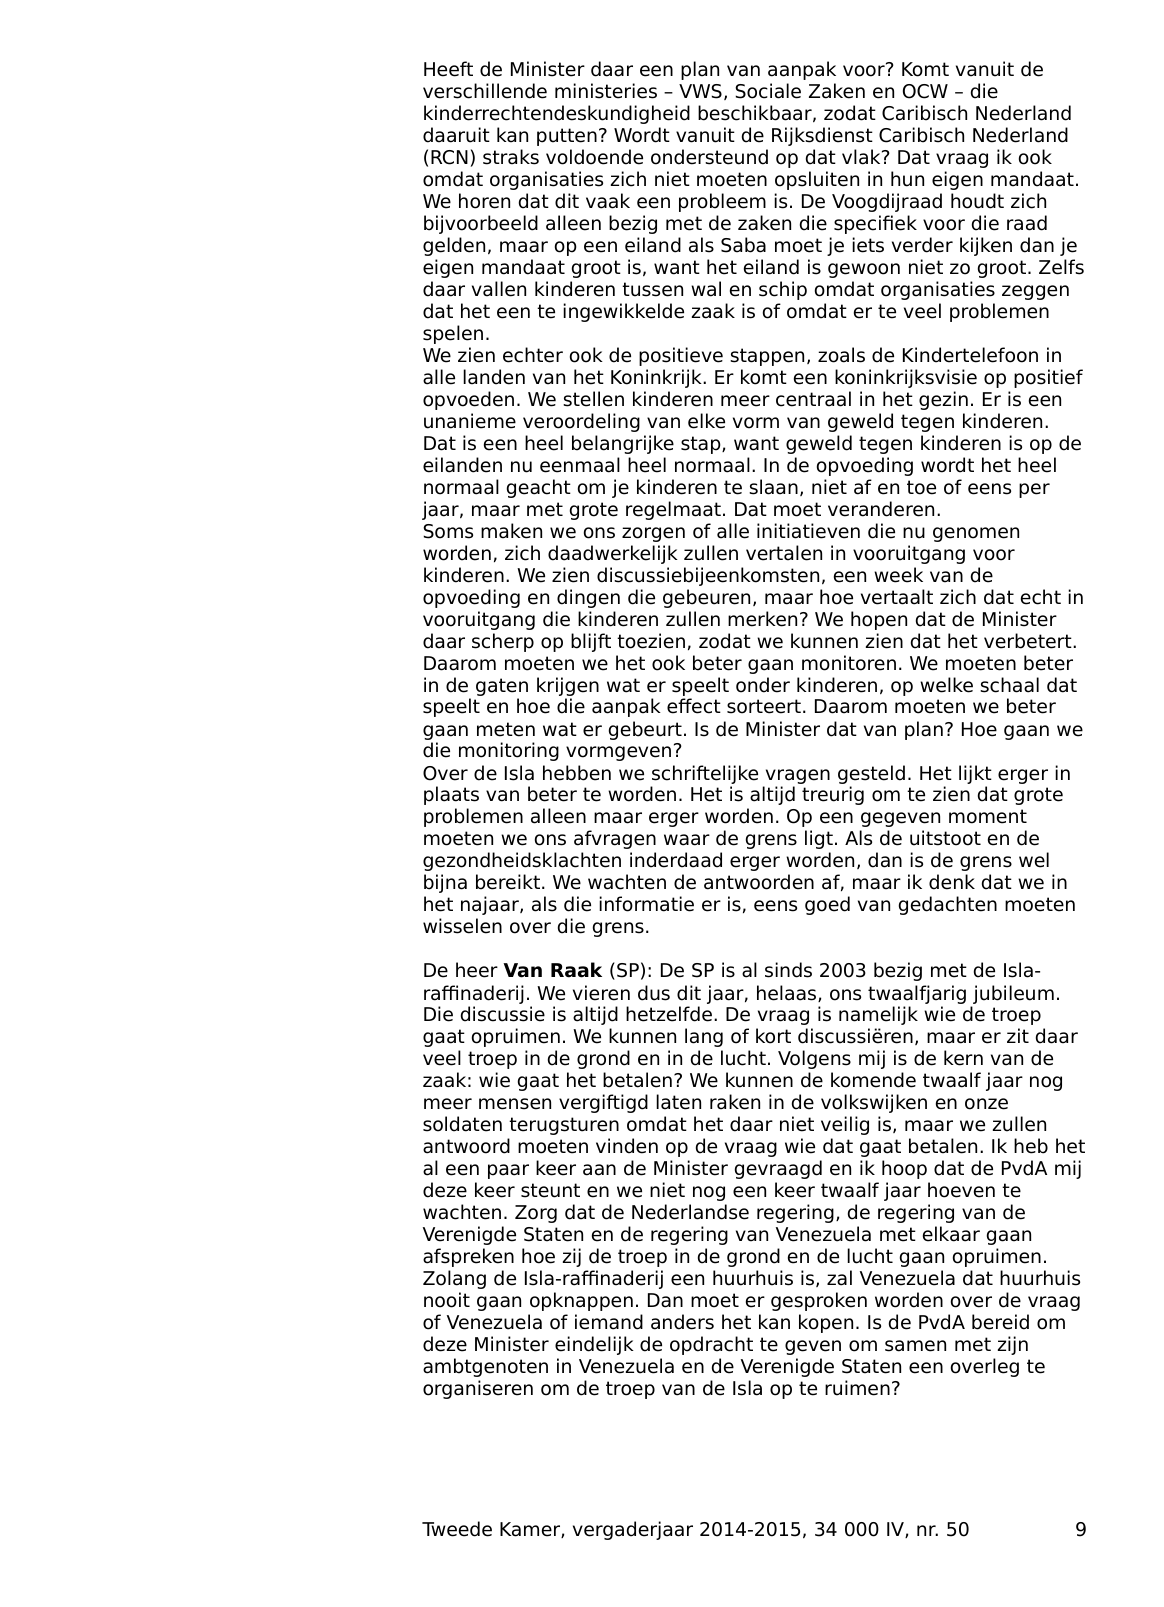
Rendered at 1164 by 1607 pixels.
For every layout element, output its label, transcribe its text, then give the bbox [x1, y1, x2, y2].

text De heer Van Raak (SP): De SP is al sinds 2003 bezig met de Isla-raffinaderij. We vieren dus dit jaar, helaas, ons twaalfjarig jubileum. Die discussie is altijd hetzelfde. De vraag is namelijk wie de troep gaat opruimen. We kunnen lang of kort discussiëren, maar er zit daar veel troep in de grond en in de lucht. Volgens mij is de kern van de zaak: wie gaat het betalen? We kunnen de komende twaalf jaar nog meer mensen vergiftigd laten raken in de volkswijken en onze soldaten terugsturen omdat het daar niet veilig is, maar we zullen antwoord moeten vinden op de vraag wie dat gaat betalen. Ik heb het al een paar keer aan de Minister gevraagd en ik hoop dat de PvdA mij deze keer steunt en we niet nog een keer twaalf jaar hoeven te wachten. Zorg dat de Nederlandse regering, de regering van de Verenigde Staten en de regering van Venezuela met elkaar gaan afspreken hoe zij de troep in de grond en de lucht gaan opruimen. Zolang de Isla-raffinaderij een huurhuis is, zal Venezuela dat huurhuis nooit gaan opknappen. Dan moet er gesproken worden over de vraag of Venezuela of iemand anders het kan kopen. Is de PvdA bereid om deze Minister eindelijk de opdracht te geven om samen met zijn ambtgenoten in Venezuela en de Verenigde Staten een overleg te organiseren om de troep van de Isla op te ruimen? [422, 960, 1087, 1400]
text Heeft de Minister daar een plan van aanpak voor? Komt vanuit de verschillende ministeries – VWS, Sociale Zaken en OCW – die kinderrechtendeskundigheid beschikbaar, zodat Caribisch Nederland daaruit kan putten? Wordt vanuit de Rijksdienst Caribisch Nederland (RCN) straks voldoende ondersteund op dat vlak? Dat vraag ik ook omdat organisaties zich niet moeten opsluiten in hun eigen mandaat. We horen dat dit vaak een probleem is. De Voogdijraad houdt zich bijvoorbeeld alleen bezig met de zaken die specifiek voor die raad gelden, maar op een eiland als Saba moet je iets verder kijken dan je eigen mandaat groot is, want het eiland is gewoon niet zo groot. Zelfs daar vallen kinderen tussen wal en schip omdat organisaties zeggen dat het een te ingewikkelde zaak is of omdat er te veel problemen spelen. [422, 59, 1087, 345]
text Soms maken we ons zorgen of alle initiatieven die nu genomen worden, zich daadwerkelijk zullen vertalen in vooruitgang voor kinderen. We zien discussiebijeenkomsten, een week van de opvoeding en dingen die gebeuren, maar hoe vertaalt zich dat echt in vooruitgang die kinderen zullen merken? We hopen dat de Minister daar scherp op blijft toezien, zodat we kunnen zien dat het verbetert. Daarom moeten we het ook beter gaan monitoren. We moeten beter in de gaten krijgen wat er speelt onder kinderen, op welke schaal dat speelt en hoe die aanpak effect sorteert. Daarom moeten we beter gaan meten wat er gebeurt. Is de Minister dat van plan? Hoe gaan we die monitoring vormgeven? [422, 521, 1087, 762]
text Over de Isla hebben we schriftelijke vragen gesteld. Het lijkt erger in plaats van beter te worden. Het is altijd treurig om te zien dat grote problemen alleen maar erger worden. Op een gegeven moment moeten we ons afvragen waar de grens ligt. Als de uitstoot en de gezondheidsklachten inderdaad erger worden, dan is de grens wel bijna bereikt. We wachten de antwoorden af, maar ik denk dat we in het najaar, als die informatie er is, eens goed van gedachten moeten wisselen over die grens. [422, 762, 1087, 938]
text We zien echter ook de positieve stappen, zoals de Kindertelefoon in alle landen van het Koninkrijk. Er komt een koninkrijksvisie op positief opvoeden. We stellen kinderen meer centraal in het gezin. Er is een unanieme veroordeling van elke vorm van geweld tegen kinderen. Dat is een heel belangrijke stap, want geweld tegen kinderen is op de eilanden nu eenmaal heel normaal. In de opvoeding wordt het heel normaal geacht om je kinderen te slaan, niet af en toe of eens per jaar, maar met grote regelmaat. Dat moet veranderen. [422, 345, 1087, 521]
